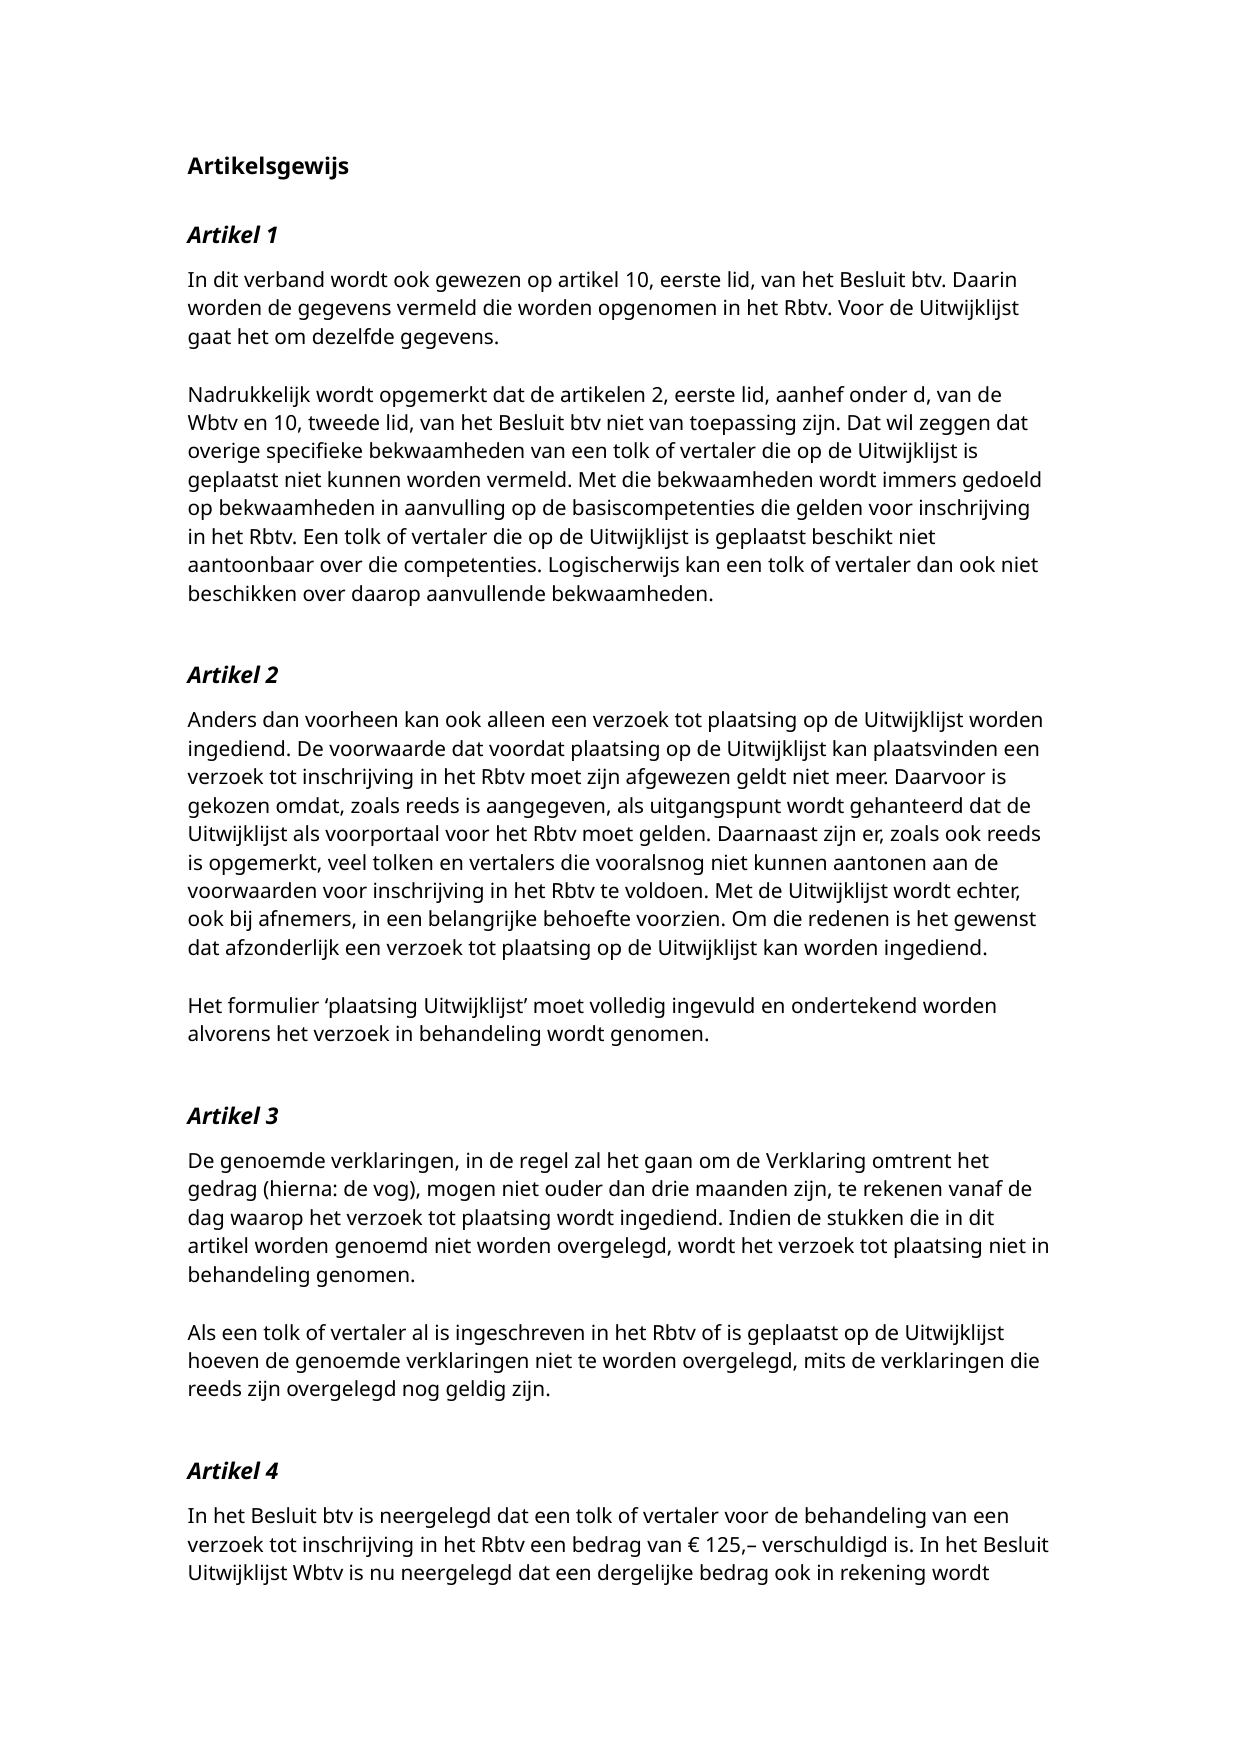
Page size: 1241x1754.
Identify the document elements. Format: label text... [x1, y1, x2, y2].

text Anders dan voorheen kan ook alleen een verzoek tot plaatsing op de Uitwijklijst worden ingediend. De voorwaarde dat voordat plaatsing op de Uitwijklijst kan plaatsvinden een verzoek tot inschrijving in het Rbtv moet zijn afgewezen geldt niet meer. Daarvoor is gekozen omdat, zoals reeds is aangegeven, als uitgangspunt wordt gehanteerd dat de Uitwijklijst als voorportaal voor het Rbtv moet gelden. Daarnaast zijn er, zoals ook reeds is opgemerkt, veel tolken en vertalers die vooralsnog niet kunnen aantonen aan de voorwaarden voor inschrijving in het Rbtv te voldoen. Met de Uitwijklijst wordt echter, ook bij afnemers, in een belangrijke behoefte voorzien. Om die redenen is het gewenst dat afzonderlijk een verzoek tot plaatsing op de Uitwijklijst kan worden ingediend. [187, 706, 1053, 961]
text Als een tolk of vertaler al is ingeschreven in het Rbtv of is geplaatst op de Uitwijklijst hoeven de genoemde verklaringen niet te worden overgelegd, mits de verklaringen die reeds zijn overgelegd nog geldig zijn. [187, 1318, 1053, 1403]
subtitle Artikel 2 [187, 659, 1053, 691]
text In het Besluit btv is neergelegd dat een tolk of vertaler voor de behandeling van een verzoek tot inschrijving in het Rbtv een bedrag van € 125,– verschuldigd is. In het Besluit Uitwijklijst Wbtv is nu neergelegd dat een dergelijke bedrag ook in rekening wordt [187, 1501, 1053, 1587]
subtitle Artikel 1 [187, 219, 1053, 250]
subtitle Artikel 3 [187, 1100, 1053, 1131]
text Het formulier ‘plaatsing Uitwijklijst’ moet volledig ingevuld en ondertekend worden alvorens het verzoek in behandeling wordt genomen. [187, 991, 1053, 1048]
subtitle Artikelsgewijs [187, 150, 1053, 181]
text De genoemde verklaringen, in de regel zal het gaan om de Verklaring omtrent het gedrag (hierna: de vog), mogen niet ouder dan drie maanden zijn, te rekenen vanaf de dag waarop het verzoek tot plaatsing wordt ingediend. Indien de stukken die in dit artikel worden genoemd niet worden overgelegd, wordt het verzoek tot plaatsing niet in behandeling genomen. [187, 1146, 1053, 1288]
text Nadrukkelijk wordt opgemerkt dat de artikelen 2, eerste lid, aanhef onder d, van de Wbtv en 10, tweede lid, van het Besluit btv niet van toepassing zijn. Dat wil zeggen dat overige specifieke bekwaamheden van een tolk of vertaler die op de Uitwijklijst is geplaatst niet kunnen worden vermeld. Met die bekwaamheden wordt immers gedoeld op bekwaamheden in aanvulling op de basiscompetenties die gelden voor inschrijving in het Rbtv. Een tolk of vertaler die op de Uitwijklijst is geplaatst beschikt niet aantoonbaar over die competenties. Logischerwijs kan een tolk of vertaler dan ook niet beschikken over daarop aanvullende bekwaamheden. [187, 380, 1053, 607]
text In dit verband wordt ook gewezen op artikel 10, eerste lid, van het Besluit btv. Daarin worden de gegevens vermeld die worden opgenomen in het Rbtv. Voor de Uitwijklijst gaat het om dezelfde gegevens. [187, 265, 1053, 350]
subtitle Artikel 4 [187, 1455, 1053, 1486]
